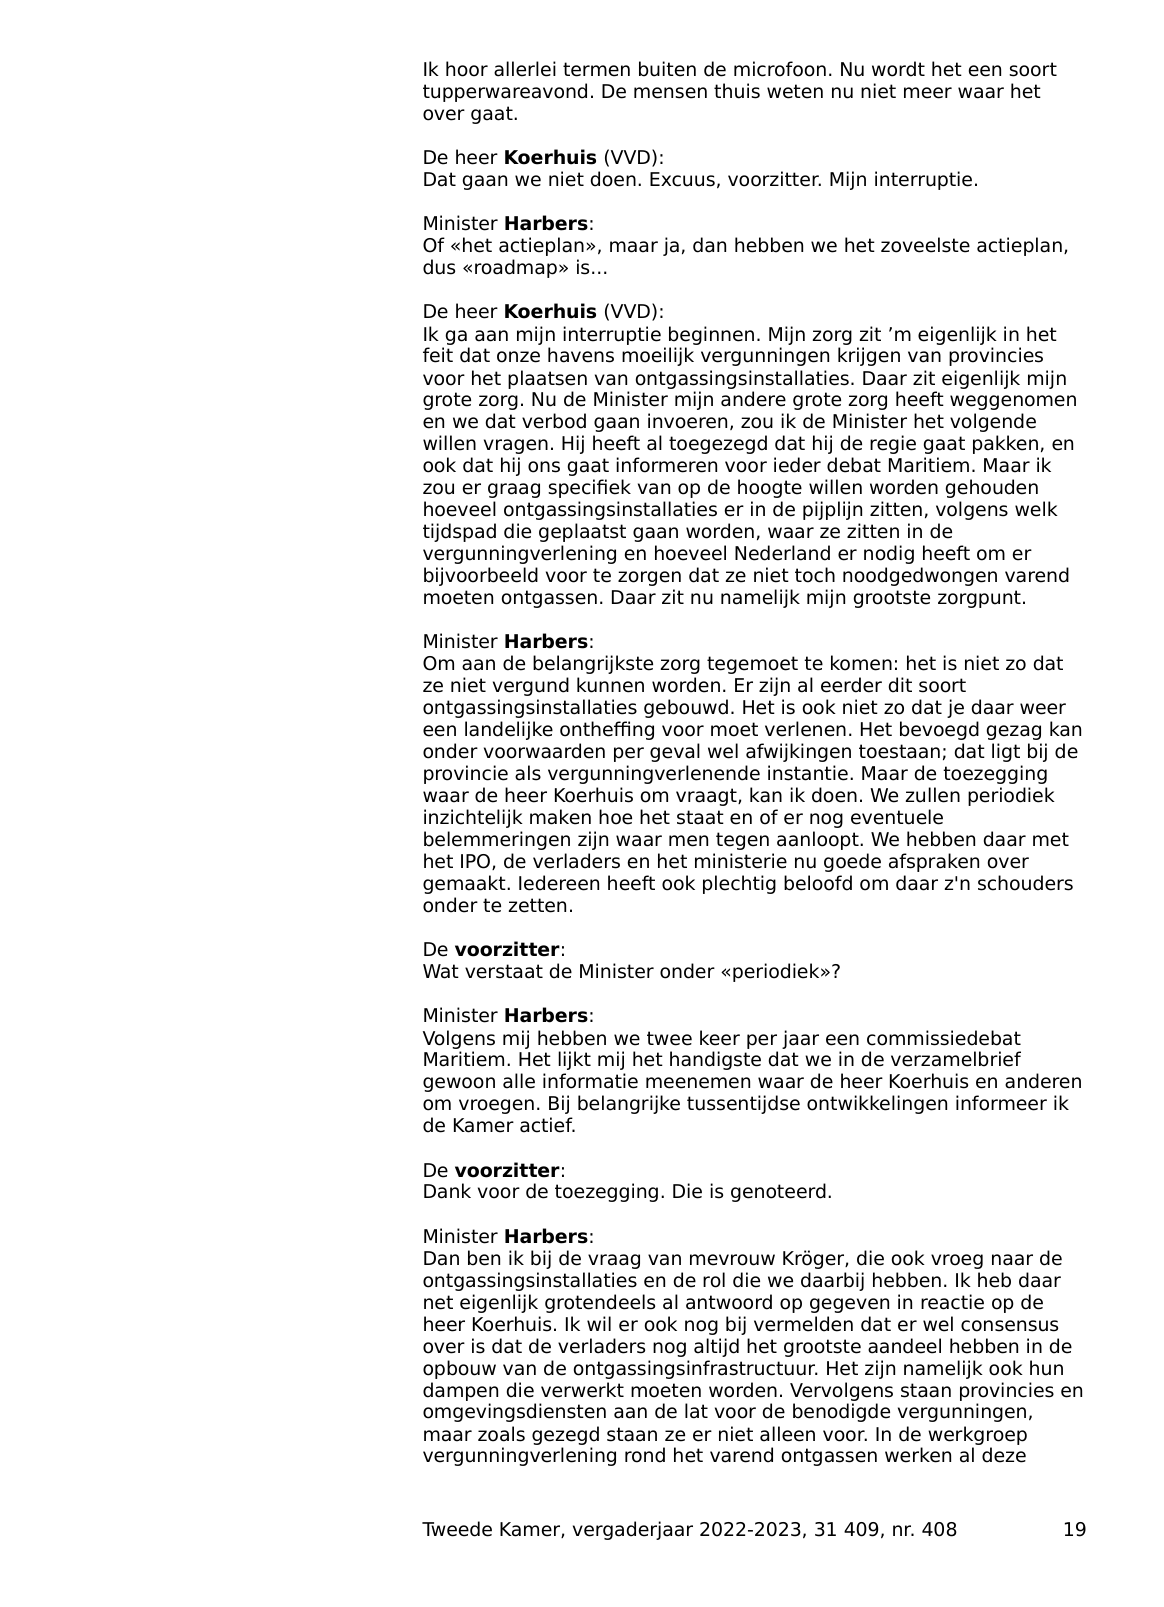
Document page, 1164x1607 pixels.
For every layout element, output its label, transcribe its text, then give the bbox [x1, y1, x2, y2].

text Dan ben ik bij de vraag van mevrouw Kröger, die ook vroeg naar de ontgassingsinstallaties en de rol die we daarbij hebben. Ik heb daar net eigenlijk grotendeels al antwoord op gegeven in reactie op de heer Koerhuis. Ik wil er ook nog bij vermelden dat er wel consensus over is dat de verladers nog altijd het grootste aandeel hebben in de opbouw van de ontgassingsinfrastructuur. Het zijn namelijk ook hun dampen die verwerkt moeten worden. Vervolgens staan provincies en omgevingsdiensten aan de lat voor de benodigde vergunningen, maar zoals gezegd staan ze er niet alleen voor. In de werkgroep vergunningverlening rond het varend ontgassen werken al deze [422, 1248, 1087, 1467]
text Minister Harbers: [422, 631, 1087, 653]
text Minister Harbers: [422, 213, 1087, 235]
text Of «het actieplan», maar ja, dan hebben we het zoveelste actieplan, dus «roadmap» is... [422, 235, 1087, 279]
text Dank voor de toezegging. Die is genoteerd. [422, 1181, 1087, 1203]
text Ik hoor allerlei termen buiten de microfoon. Nu wordt het een soort tupperwareavond. De mensen thuis weten nu niet meer waar het over gaat. [422, 59, 1087, 125]
text Minister Harbers: [422, 1226, 1087, 1248]
text De voorzitter: [422, 1159, 1087, 1181]
text De heer Koerhuis (VVD): [422, 301, 1087, 323]
text Wat verstaat de Minister onder «periodiek»? [422, 961, 1087, 983]
text Om aan de belangrijkste zorg tegemoet te komen: het is niet zo dat ze niet vergund kunnen worden. Er zijn al eerder dit soort ontgassingsinstallaties gebouwd. Het is ook niet zo dat je daar weer een landelijke ontheffing voor moet verlenen. Het bevoegd gezag kan onder voorwaarden per geval wel afwijkingen toestaan; dat ligt bij de provincie als vergunningverlenende instantie. Maar de toezegging waar de heer Koerhuis om vraagt, kan ik doen. We zullen periodiek inzichtelijk maken hoe het staat en of er nog eventuele belemmeringen zijn waar men tegen aanloopt. We hebben daar met het IPO, de verladers en het ministerie nu goede afspraken over gemaakt. Iedereen heeft ook plechtig beloofd om daar z'n schouders onder te zetten. [422, 653, 1087, 917]
text Volgens mij hebben we twee keer per jaar een commissiedebat Maritiem. Het lijkt mij het handigste dat we in de verzamelbrief gewoon alle informatie meenemen waar de heer Koerhuis en anderen om vroegen. Bij belangrijke tussentijdse ontwikkelingen informeer ik de Kamer actief. [422, 1027, 1087, 1137]
text Minister Harbers: [422, 1005, 1087, 1027]
text De voorzitter: [422, 939, 1087, 961]
text Ik ga aan mijn interruptie beginnen. Mijn zorg zit ’m eigenlijk in het feit dat onze havens moeilijk vergunningen krijgen van provincies voor het plaatsen van ontgassingsinstallaties. Daar zit eigenlijk mijn grote zorg. Nu de Minister mijn andere grote zorg heeft weggenomen en we dat verbod gaan invoeren, zou ik de Minister het volgende willen vragen. Hij heeft al toegezegd dat hij de regie gaat pakken, en ook dat hij ons gaat informeren voor ieder debat Maritiem. Maar ik zou er graag specifiek van op de hoogte willen worden gehouden hoeveel ontgassingsinstallaties er in de pijplijn zitten, volgens welk tijdspad die geplaatst gaan worden, waar ze zitten in de vergunningverlening en hoeveel Nederland er nodig heeft om er bijvoorbeeld voor te zorgen dat ze niet toch noodgedwongen varend moeten ontgassen. Daar zit nu namelijk mijn grootste zorgpunt. [422, 323, 1087, 609]
text De heer Koerhuis (VVD): [422, 147, 1087, 169]
text Dat gaan we niet doen. Excuus, voorzitter. Mijn interruptie. [422, 169, 1087, 191]
